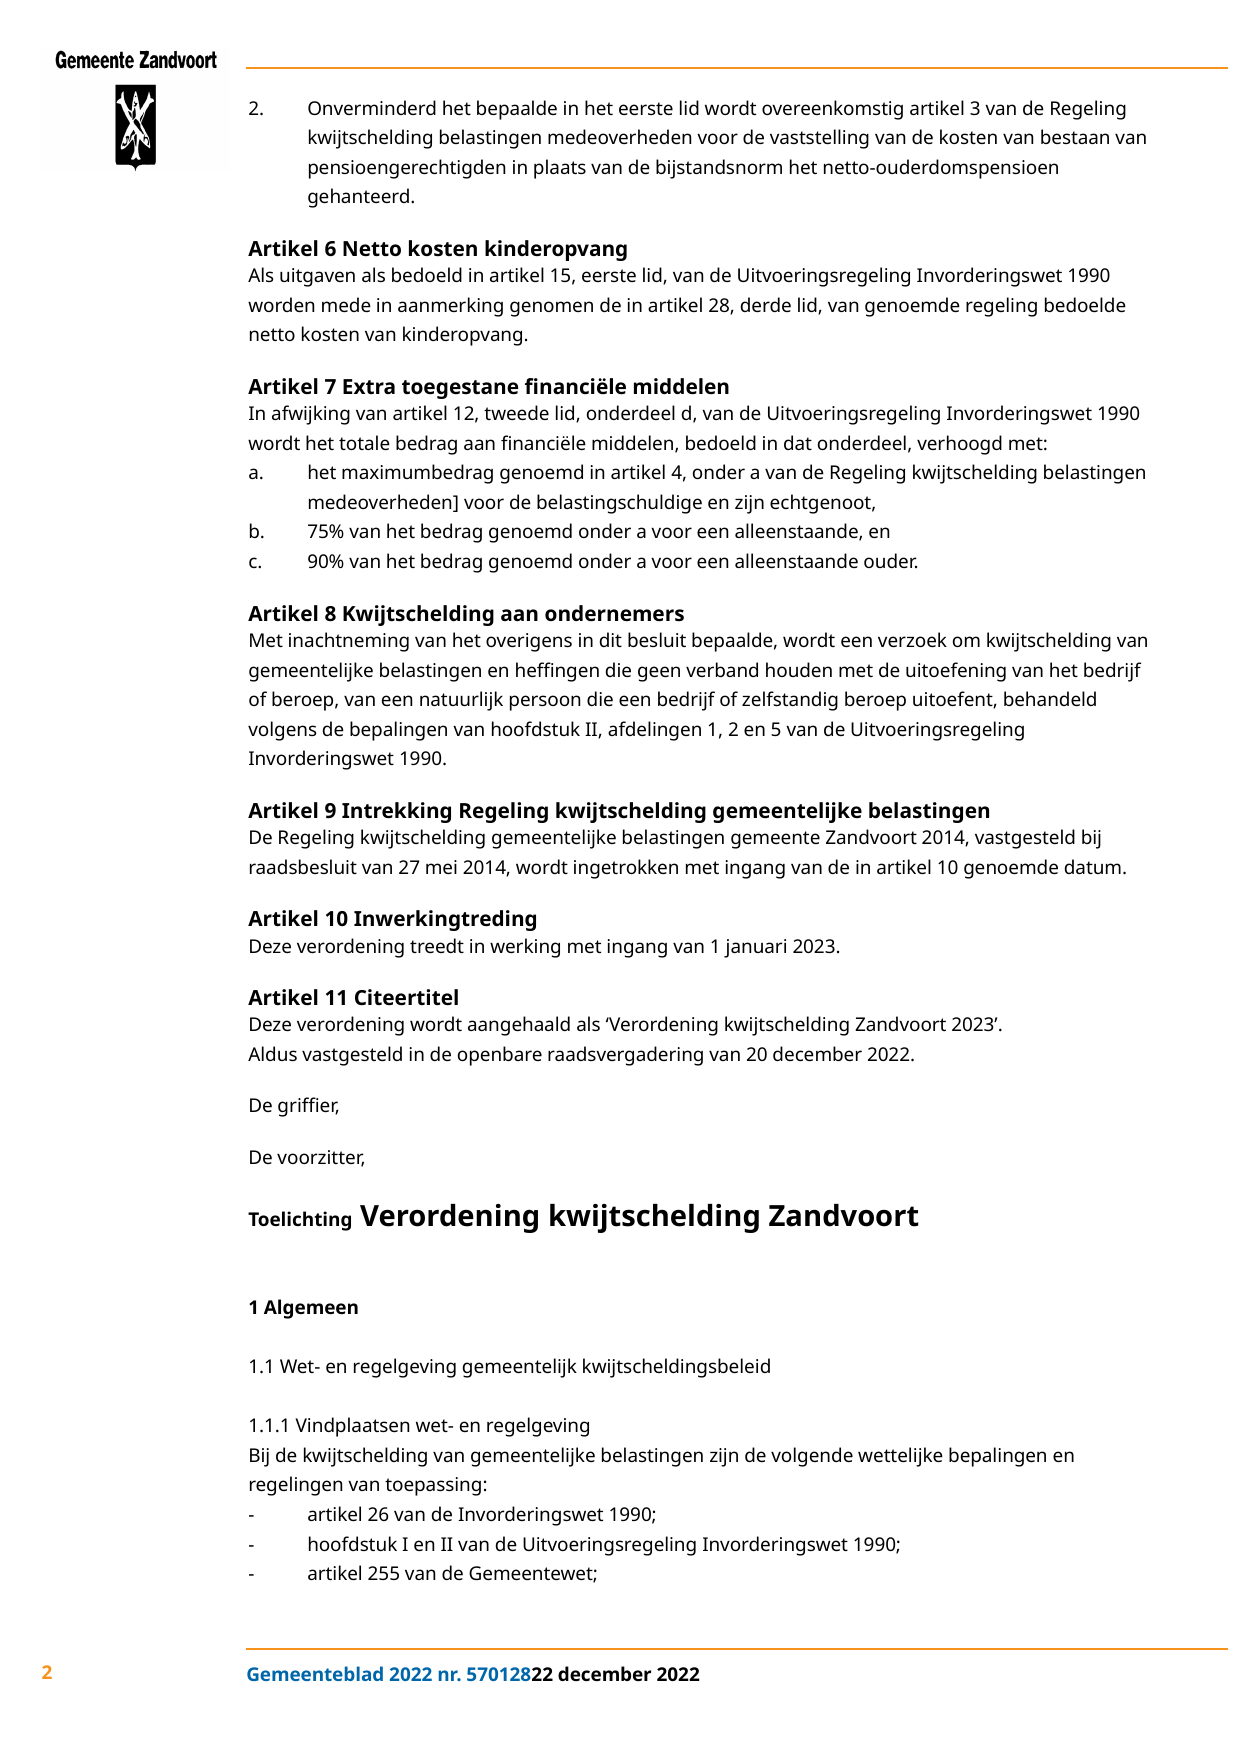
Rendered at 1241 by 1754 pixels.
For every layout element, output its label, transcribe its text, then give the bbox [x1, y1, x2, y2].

list Onverminderd het bepaalde in het eerste lid wordt overeenkomstig artikel 3 van de Regeling kwijtschelding belastingen medeoverheden voor de vaststelling van de kosten van bestaan van pensioengerechtigden in plaats van de bijstandsnorm het netto-ouderdomspensioen gehanteerd. [248, 95, 1152, 209]
text De griffier, [248, 1093, 1152, 1118]
text In afwijking van artikel 12, tweede lid, onderdeel d, van de Uitvoeringsregeling Invorderingswet 1990 wordt het totale bedrag aan financiële middelen, bedoeld in dat onderdeel, verhoogd met: [248, 400, 1152, 456]
list hoofdstuk I en II van de Uitvoeringsregeling Invorderingswet 1990; [248, 1531, 1152, 1556]
text Bij de kwijtschelding van gemeentelijke belastingen zijn de volgende wettelijke bepalingen en regelingen van toepassing: [248, 1442, 1152, 1497]
text Als uitgaven als bedoeld in artikel 15, eerste lid, van de Uitvoeringsregeling Invorderingswet 1990 worden mede in aanmerking genomen de in artikel 28, derde lid, van genoemde regeling bedoelde netto kosten van kinderopvang. [248, 262, 1152, 347]
text 1.1.1 Vindplaatsen wet- en regelgeving [248, 1412, 1152, 1438]
text 1.1 Wet- en regelgeving gemeentelijk kwijtscheldingsbeleid [248, 1353, 1152, 1379]
text Deze verordening wordt aangehaald als ‘Verordening kwijtschelding Zandvoort 2023’. [248, 1012, 1152, 1037]
list 90% van het bedrag genoemd onder a voor een alleenstaande ouder. [248, 548, 1152, 574]
list het maximumbedrag genoemd in artikel 4, onder a van de Regeling kwijtschelding belastingen medeoverheden] voor de belastingschuldige en zijn echtgenoot, [248, 459, 1152, 515]
text Met inachtneming van het overigens in dit besluit bepaalde, wordt een verzoek om kwijtschelding van gemeentelijke belastingen en heffingen die geen verband houden met de uitoefening van het bedrijf of beroep, van een natuurlijk persoon die een bedrijf of zelfstandig beroep uitoefent, behandeld volgens de bepalingen van hoofdstuk II, afdelingen 1, 2 en 5 van de Uitvoeringsregeling Invorderingswet 1990. [248, 627, 1152, 771]
text 1 Algemeen [248, 1294, 1152, 1320]
text Artikel 10 Inwerkingtreding [248, 904, 1152, 933]
picture [41, 47, 231, 172]
text Deze verordening treedt in werking met ingang van 1 januari 2023. [248, 933, 1152, 958]
text De Regeling kwijtschelding gemeentelijke belastingen gemeente Zandvoort 2014, vastgesteld bij raadsbesluit van 27 mei 2014, wordt ingetrokken met ingang van de in artikel 10 genoemde datum. [248, 824, 1152, 880]
text Artikel 6 Netto kosten kinderopvang [248, 234, 1152, 262]
list 75% van het bedrag genoemd onder a voor een alleenstaande, en [248, 519, 1152, 544]
text Artikel 9 Intrekking Regeling kwijtschelding gemeentelijke belastingen [248, 796, 1152, 824]
list artikel 26 van de Invorderingswet 1990; [248, 1501, 1152, 1527]
text Aldus vastgesteld in de openbare raadsvergadering van 20 december 2022. [248, 1041, 1152, 1067]
text Artikel 11 Citeertitel [248, 983, 1152, 1012]
text Toelichting Verordening kwijtschelding Zandvoort [248, 1196, 1152, 1235]
list artikel 255 van de Gemeentewet; [248, 1560, 1152, 1586]
text Artikel 7 Extra toegestane financiële middelen [248, 372, 1152, 400]
text Artikel 8 Kwijtschelding aan ondernemers [248, 599, 1152, 627]
text De voorzitter, [248, 1144, 1152, 1170]
